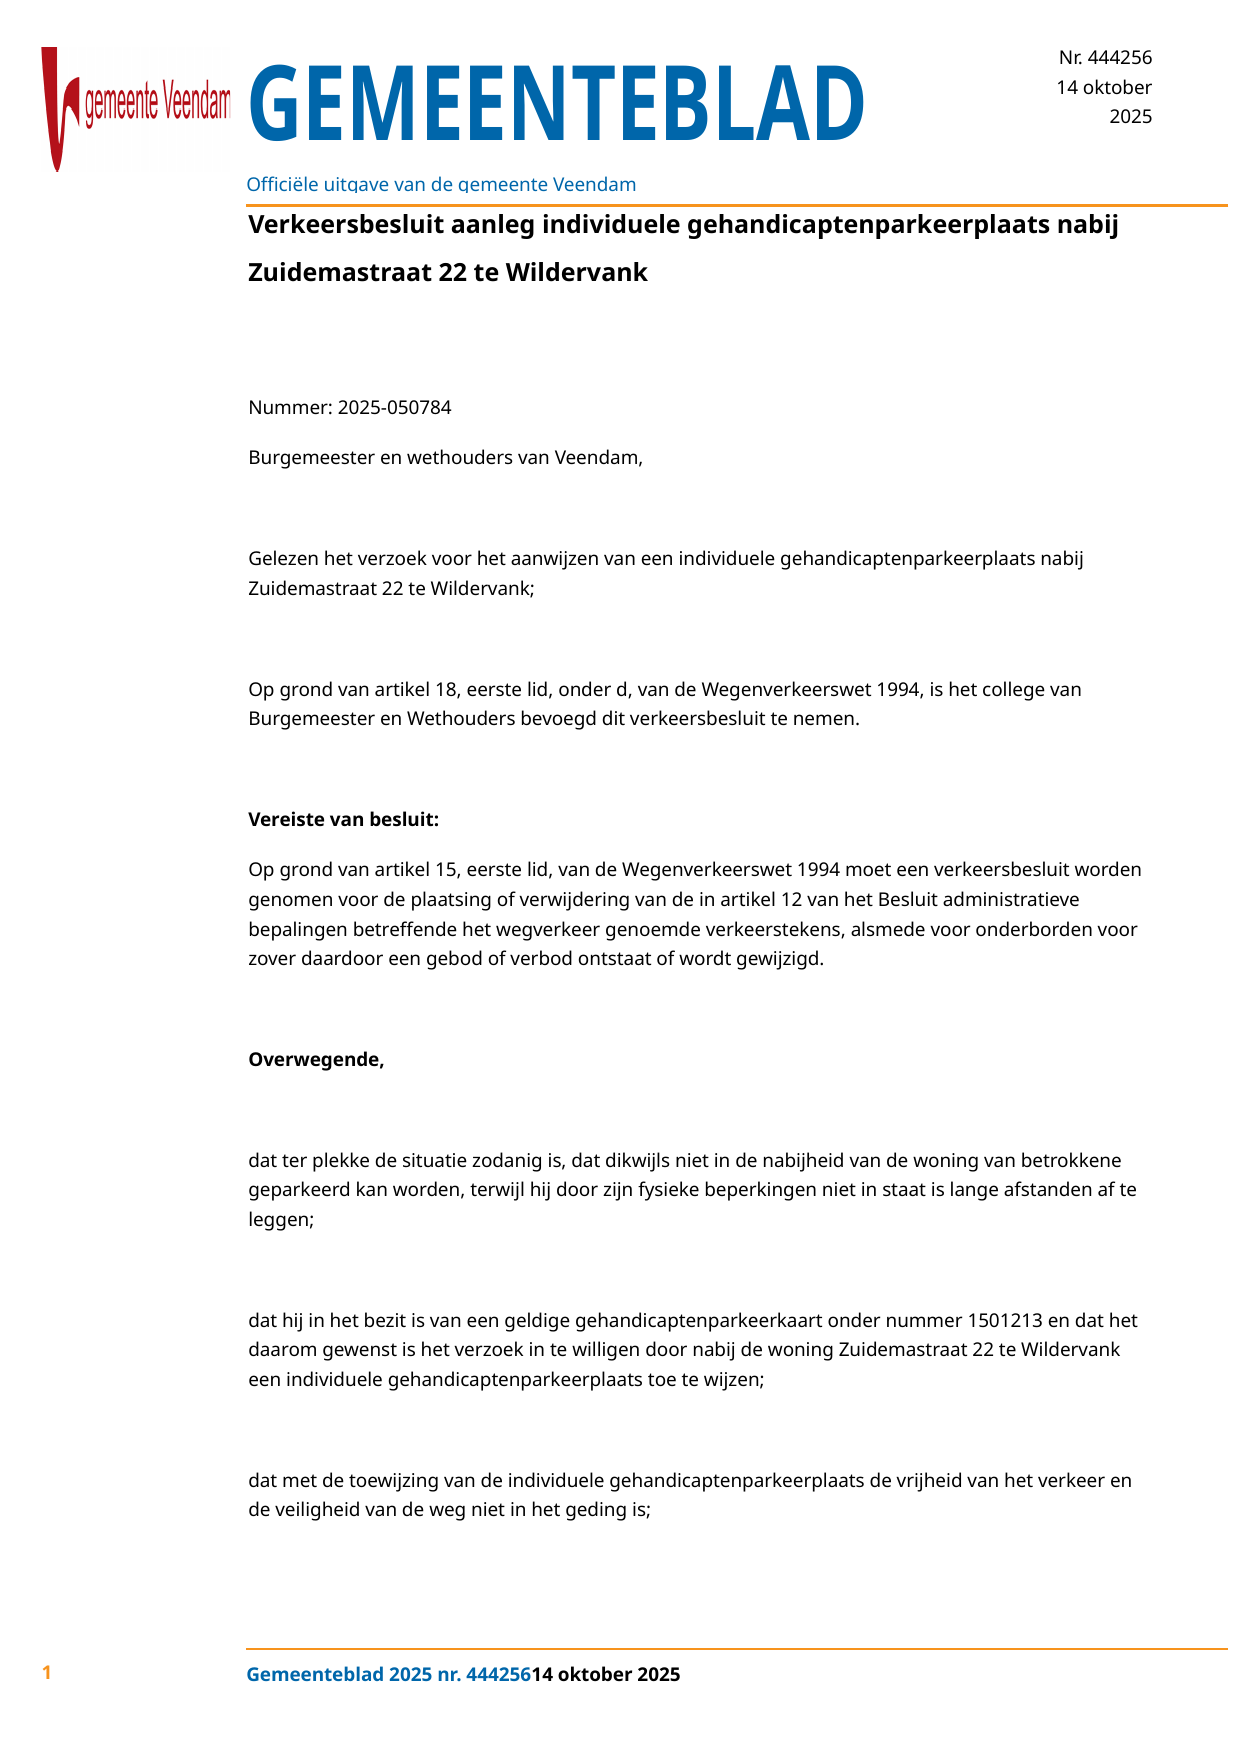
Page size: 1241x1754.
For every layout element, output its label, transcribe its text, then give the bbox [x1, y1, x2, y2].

text Nummer: 2025-050784 [248, 394, 1152, 420]
text dat met de toewijzing van de individuele gehandicaptenparkeerplaats de vrijheid van het verkeer en de veiligheid van de weg niet in het geding is; [248, 1467, 1152, 1522]
text Burgemeester en wethouders van Veendam, [248, 444, 1152, 470]
picture [41, 47, 231, 172]
text Verkeersbesluit aanleg individuele gehandicaptenparkeerplaats nabij Zuidemastraat 22 te Wildervank [248, 207, 1152, 288]
text Op grond van artikel 15, eerste lid, van de Wegenverkeerswet 1994 moet een verkeersbesluit worden genomen voor de plaatsing of verwijdering van de in artikel 12 van het Besluit administratieve bepalingen betreffende het wegverkeer genoemde verkeerstekens, alsmede voor onderborden voor zover daardoor een gebod of verbod ontstaat of wordt gewijzigd. [248, 857, 1152, 971]
text Overwegende, [248, 1046, 1152, 1072]
text dat hij in het bezit is van een geldige gehandicaptenparkeerkaart onder nummer 1501213 en dat het daarom gewenst is het verzoek in te willigen door nabij de woning Zuidemastraat 22 te Wildervank een individuele gehandicaptenparkeerplaats toe te wijzen; [248, 1307, 1152, 1392]
text dat ter plekke de situatie zodanig is, dat dikwijls niet in de nabijheid van de woning van betrokkene geparkeerd kan worden, terwijl hij door zijn fysieke beperkingen niet in staat is lange afstanden af te leggen; [248, 1147, 1152, 1232]
text Vereiste van besluit: [248, 806, 1152, 832]
text Gelezen het verzoek voor het aanwijzen van een individuele gehandicaptenparkeerplaats nabij Zuidemastraat 22 te Wildervank; [248, 545, 1152, 601]
text Op grond van artikel 18, eerste lid, onder d, van de Wegenverkeerswet 1994, is het college van Burgemeester en Wethouders bevoegd dit verkeersbesluit te nemen. [248, 676, 1152, 731]
